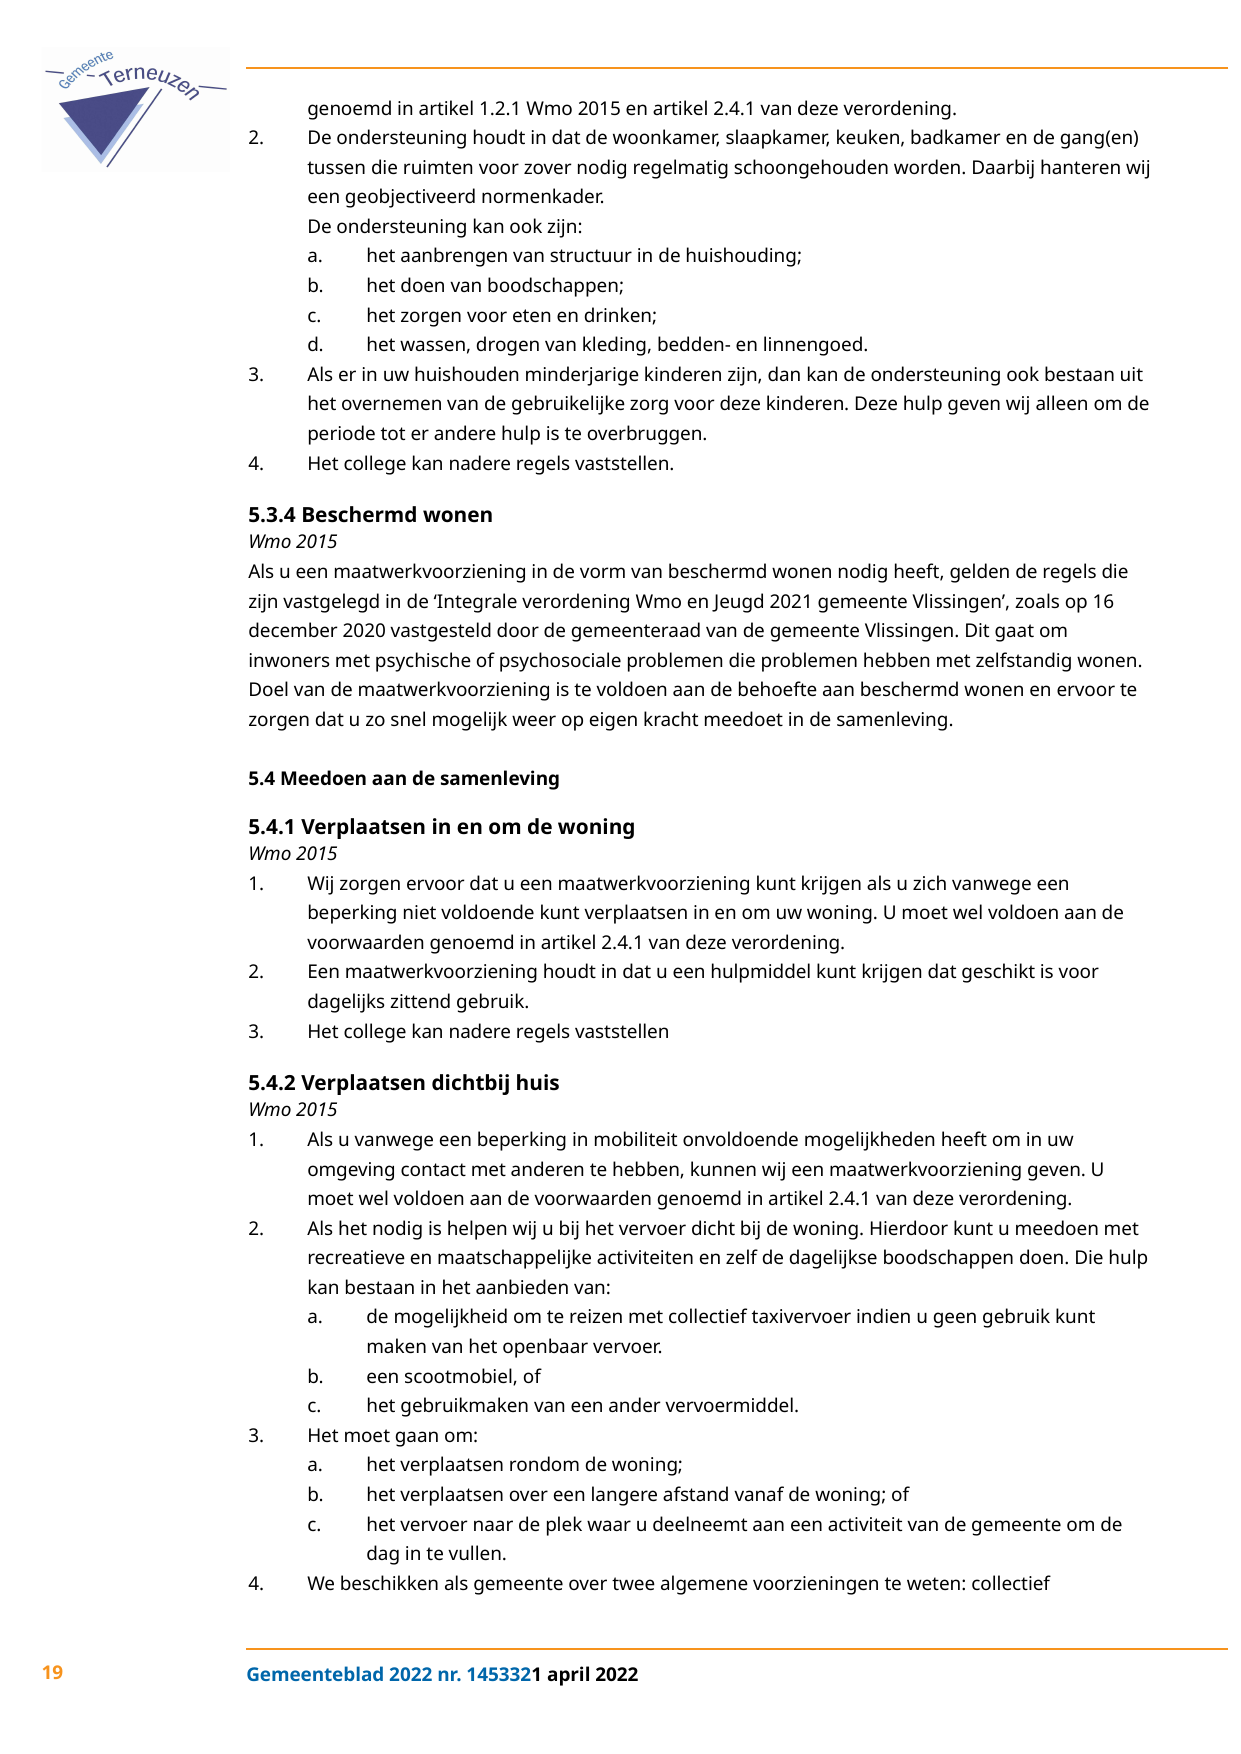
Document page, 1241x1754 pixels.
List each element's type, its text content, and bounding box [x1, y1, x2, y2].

text Wmo 2015 [248, 1097, 1152, 1122]
picture [41, 47, 231, 172]
list De ondersteuning kan ook zijn: [248, 213, 1152, 239]
list Als het nodig is helpen wij u bij het vervoer dicht bij de woning. Hierdoor kunt u meedoen met recreatieve en maatschappelijke activiteiten en zelf de dagelijkse boodschappen doen. Die hulp kan bestaan in het aanbieden van: [248, 1215, 1152, 1300]
list We beschikken als gemeente over twee algemene voorzieningen te weten: collectief [248, 1570, 1152, 1596]
text Als u een maatwerkvoorziening in de vorm van beschermd wonen nodig heeft, gelden de regels die zijn vastgelegd in de ‘Integrale verordening Wmo en Jeugd 2021 gemeente Vlissingen’, zoals op 16 december 2020 vastgesteld door de gemeenteraad van de gemeente Vlissingen. Dit gaat om inwoners met psychische of psychosociale problemen die problemen hebben met zelfstandig wonen. Doel van de maatwerkvoorziening is te voldoen aan de behoefte aan beschermd wonen en ervoor te zorgen dat u zo snel mogelijk weer op eigen kracht meedoet in de samenleving. [248, 558, 1152, 732]
text 5.4 Meedoen aan de samenleving [248, 765, 1152, 791]
list het vervoer naar de plek waar u deelneemt aan een activiteit van de gemeente om de dag in te vullen. [307, 1511, 1152, 1566]
text 5.4.2 Verplaatsen dichtbij huis [248, 1068, 1152, 1097]
list Wij zorgen ervoor dat u een maatwerkvoorziening kunt krijgen als u zich vanwege een beperking niet voldoende kunt verplaatsen in en om uw woning. U moet wel voldoen aan de voorwaarden genoemd in artikel 2.4.1 van deze verordening. [248, 870, 1152, 955]
list het verplaatsen rondom de woning; [307, 1452, 1152, 1477]
list het doen van boodschappen; [307, 272, 1152, 298]
list Het moet gaan om: [248, 1422, 1152, 1448]
text 5.4.1 Verplaatsen in en om de woning [248, 812, 1152, 840]
text 5.3.4 Beschermd wonen [248, 500, 1152, 529]
list het verplaatsen over een langere afstand vanaf de woning; of [307, 1481, 1152, 1507]
list de mogelijkheid om te reizen met collectief taxivervoer indien u geen gebruik kunt maken van het openbaar vervoer. [307, 1304, 1152, 1359]
list een scootmobiel, of [307, 1363, 1152, 1389]
list De ondersteuning houdt in dat de woonkamer, slaapkamer, keuken, badkamer en de gang(en) tussen die ruimten voor zover nodig regelmatig schoongehouden worden. Daarbij hanteren wij een geobjectiveerd normenkader. [248, 124, 1152, 209]
list het zorgen voor eten en drinken; [307, 302, 1152, 328]
list Als u vanwege een beperking in mobiliteit onvoldoende mogelijkheden heeft om in uw omgeving contact met anderen te hebben, kunnen wij een maatwerkvoorziening geven. U moet wel voldoen aan de voorwaarden genoemd in artikel 2.4.1 van deze verordening. [248, 1126, 1152, 1211]
list Een maatwerkvoorziening houdt in dat u een hulpmiddel kunt krijgen dat geschikt is voor dagelijks zittend gebruik. [248, 959, 1152, 1014]
text Wmo 2015 [248, 529, 1152, 554]
list Het college kan nadere regels vaststellen [248, 1018, 1152, 1043]
list Als er in uw huishouden minderjarige kinderen zijn, dan kan de ondersteuning ook bestaan uit het overnemen van de gebruikelijke zorg voor deze kinderen. Deze hulp geven wij alleen om de periode tot er andere hulp is te overbruggen. [248, 361, 1152, 446]
list het aanbrengen van structuur in de huishouding; [307, 243, 1152, 268]
list Het college kan nadere regels vaststellen. [248, 450, 1152, 476]
list het wassen, drogen van kleding, bedden- en linnengoed. [307, 331, 1152, 357]
list genoemd in artikel 1.2.1 Wmo 2015 en artikel 2.4.1 van deze verordening. [248, 95, 1152, 121]
text Wmo 2015 [248, 840, 1152, 866]
list het gebruikmaken van een ander vervoermiddel. [307, 1392, 1152, 1418]
